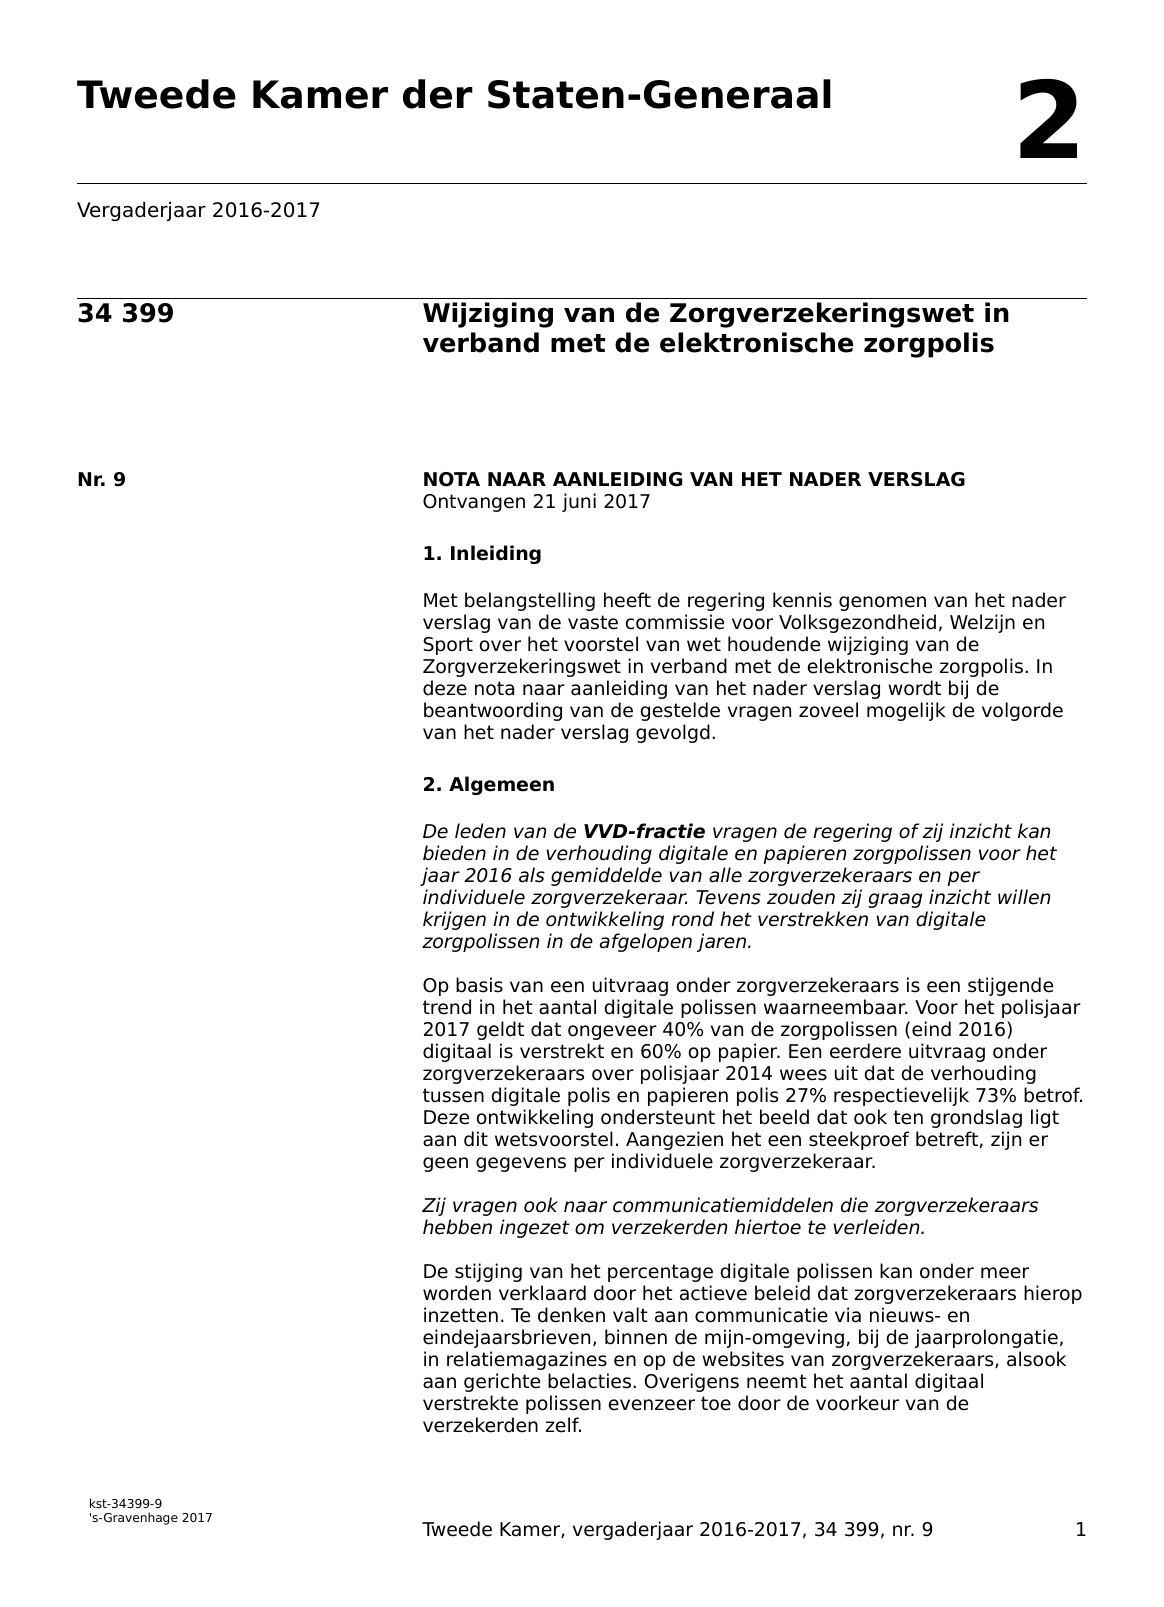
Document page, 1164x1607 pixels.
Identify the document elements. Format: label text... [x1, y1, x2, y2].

subtitle 34 399 Wijziging van de Zorgverzekeringswet in verband met de elektronische zorgpolis [77, 299, 1087, 358]
subtitle 2. Algemeen [422, 774, 1087, 796]
text Met belangstelling heeft de regering kennis genomen van het nader verslag van de vaste commissie voor Volksgezondheid, Welzijn en Sport over het voorstel van wet houdende wijziging van de Zorgverzekeringswet in verband met de elektronische zorgpolis. In deze nota naar aanleiding van het nader verslag wordt bij de beantwoording van de gestelde vragen zoveel mogelijk de volgorde van het nader verslag gevolgd. [422, 590, 1087, 744]
text Op basis van een uitvraag onder zorgverzekeraars is een stijgende trend in het aantal digitale polissen waarneembaar. Voor het polisjaar 2017 geldt dat ongeveer 40% van de zorgpolissen (eind 2016) digitaal is verstrekt en 60% op papier. Een eerdere uitvraag onder zorgverzekeraars over polisjaar 2014 wees uit dat de verhouding tussen digitale polis en papieren polis 27% respectievelijk 73% betrof. Deze ontwikkeling ondersteunt het beeld dat ook ten grondslag ligt aan dit wetsvoorstel. Aangezien het een steekproef betreft, zijn er geen gegevens per individuele zorgverzekeraar. [422, 975, 1087, 1173]
text Ontvangen 21 juni 2017 [422, 491, 1087, 513]
table_cell Vergaderjaar 2016-2017 [77, 184, 1087, 298]
text Zij vragen ook naar communicatiemiddelen die zorgverzekeraars hebben ingezet om verzekerden hiertoe te verleiden. [422, 1195, 1087, 1239]
subtitle Nr. 9 NOTA NAAR AANLEIDING VAN HET NADER VERSLAG [77, 469, 1087, 491]
table_header 2 [886, 59, 1087, 183]
text 's-Gravenhage 2017 [88, 1511, 323, 1525]
text De leden van de VVD-fractie vragen de regering of zij inzicht kan bieden in de verhouding digitale en papieren zorgpolissen voor het jaar 2016 als gemiddelde van alle zorgverzekeraars en per individuele zorgverzekeraar. Tevens zouden zij graag inzicht willen krijgen in de ontwikkeling rond het verstrekken van digitale zorgpolissen in de afgelopen jaren. [422, 821, 1087, 953]
text kst-34399-9 [88, 1497, 323, 1511]
text De stijging van het percentage digitale polissen kan onder meer worden verklaard door het actieve beleid dat zorgverzekeraars hierop inzetten. Te denken valt aan communicatie via nieuws- en eindejaarsbrieven, binnen de mijn-omgeving, bij de jaarprolongatie, in relatiemagazines en op de websites van zorgverzekeraars, alsook aan gerichte belacties. Overigens neemt het aantal digitaal verstrekte polissen evenzeer toe door de voorkeur van de verzekerden zelf. [422, 1261, 1087, 1437]
table_header Tweede Kamer der Staten-Generaal [77, 59, 886, 183]
subtitle 1. Inleiding [422, 543, 1087, 565]
